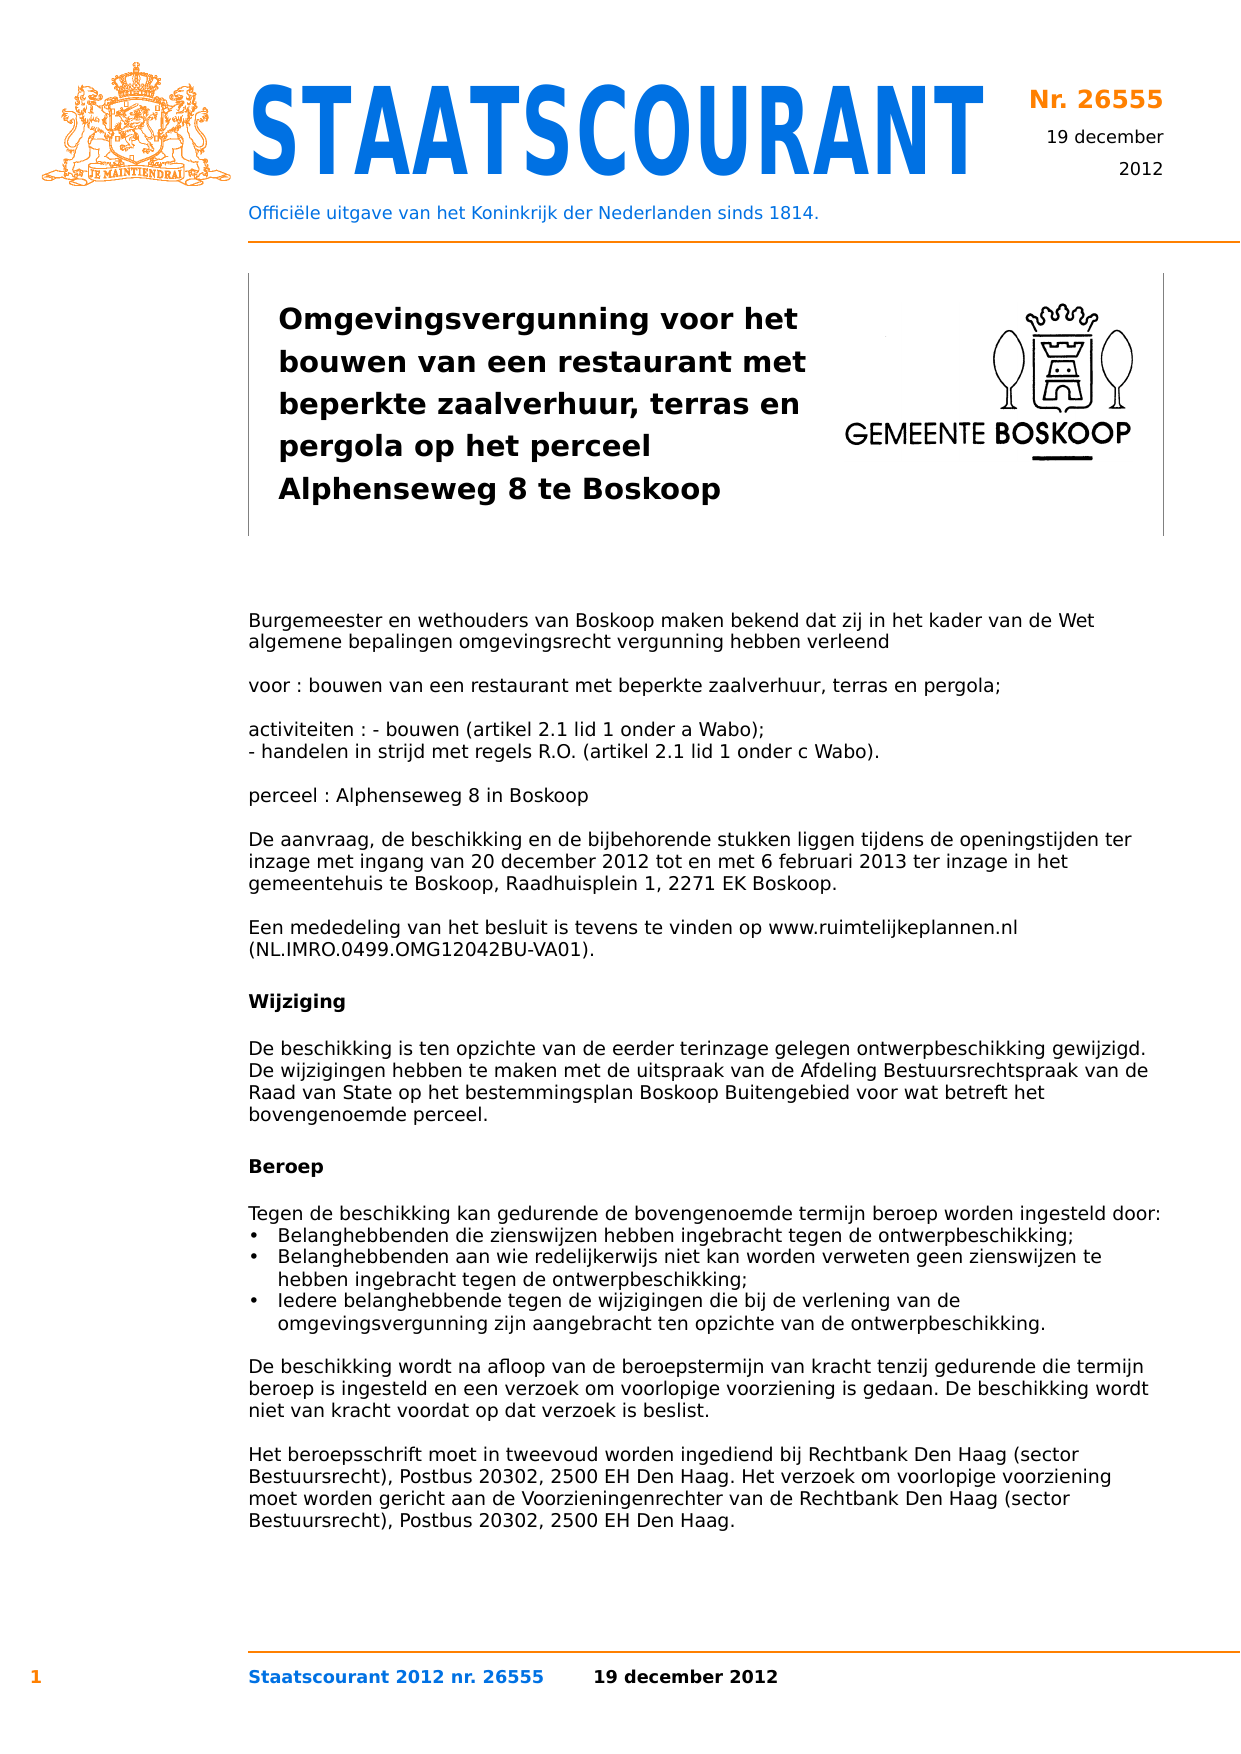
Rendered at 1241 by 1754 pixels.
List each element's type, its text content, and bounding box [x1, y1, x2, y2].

text • Belanghebbenden aan wie redelijkerwijs niet kan worden verweten geen zienswijzen te hebben ingebracht tegen de ontwerpbeschikking; [248, 1246, 1163, 1290]
text Een mededeling van het besluit is tevens te vinden op www.ruimtelijkeplannen.nl (NL.IMRO.0499.OMG12042BU-VA01). [248, 917, 1163, 961]
table_cell 19 december [998, 121, 1240, 153]
table_header STAATSCOURANT [248, 62, 998, 203]
text voor : bouwen van een restaurant met beperkte zaalverhuur, terras en pergola; [248, 675, 1163, 697]
table_header [25, 62, 248, 241]
text perceel : Alphenseweg 8 in Boskoop [248, 785, 1163, 807]
subtitle Omgevingsvergunning voor het bouwen van een restaurant met beperkte zaalverhuur, terras en pergola op het perceel Alphenseweg 8 te Boskoop [249, 273, 1163, 536]
subtitle Wijziging [248, 991, 1163, 1013]
text - handelen in strijd met regels R.O. (artikel 2.1 lid 1 onder c Wabo). [248, 741, 1163, 763]
text De beschikking is ten opzichte van de eerder terinzage gelegen ontwerpbeschikking gewijzigd. De wijzigingen hebben te maken met de uitspraak van de Afdeling Bestuursrechtspraak van de Raad van State op het bestemmingsplan Boskoop Buitengebied voor wat betreft het bovengenoemde perceel. [248, 1038, 1163, 1126]
text activiteiten : - bouwen (artikel 2.1 lid 1 onder a Wabo); [248, 719, 1163, 741]
text • Belanghebbenden die zienswijzen hebben ingebracht tegen de ontwerpbeschikking; [248, 1224, 1163, 1246]
text De aanvraag, de beschikking en de bijbehorende stukken liggen tijdens de openingstijden ter inzage met ingang van 20 december 2012 tot en met 6 februari 2013 ter inzage in het gemeentehuis te Boskoop, Raadhuisplein 1, 2271 EK Boskoop. [248, 829, 1163, 895]
text De beschikking wordt na afloop van de beroepstermijn van kracht tenzij gedurende die termijn beroep is ingesteld en een verzoek om voorlopige voorziening is gedaan. De beschikking wordt niet van kracht voordat op dat verzoek is beslist. [248, 1356, 1163, 1422]
picture [844, 302, 1134, 462]
picture [41, 62, 231, 186]
table_header Nr. 26555 [998, 62, 1240, 121]
text Burgemeester en wethouders van Boskoop maken bekend dat zij in het kader van de Wet algemene bepalingen omgevingsrecht vergunning hebben verleend [248, 609, 1163, 653]
text • Iedere belanghebbende tegen de wijzigingen die bij de verlening van de omgevingsvergunning zijn aangebracht ten opzichte van de ontwerpbeschikking. [248, 1290, 1163, 1334]
table_cell Officiële uitgave van het Koninkrijk der Nederlanden sinds 1814. [248, 203, 1240, 241]
subtitle Beroep [248, 1156, 1163, 1177]
table_cell 2012 [998, 153, 1240, 203]
text Tegen de beschikking kan gedurende de bovengenoemde termijn beroep worden ingesteld door: [248, 1202, 1163, 1224]
text Het beroepsschrift moet in tweevoud worden ingediend bij Rechtbank Den Haag (sector Bestuursrecht), Postbus 20302, 2500 EH Den Haag. Het verzoek om voorlopige voorziening moet worden gericht aan de Voorzieningenrechter van de Rechtbank Den Haag (sector Bestuursrecht), Postbus 20302, 2500 EH Den Haag. [248, 1444, 1163, 1532]
